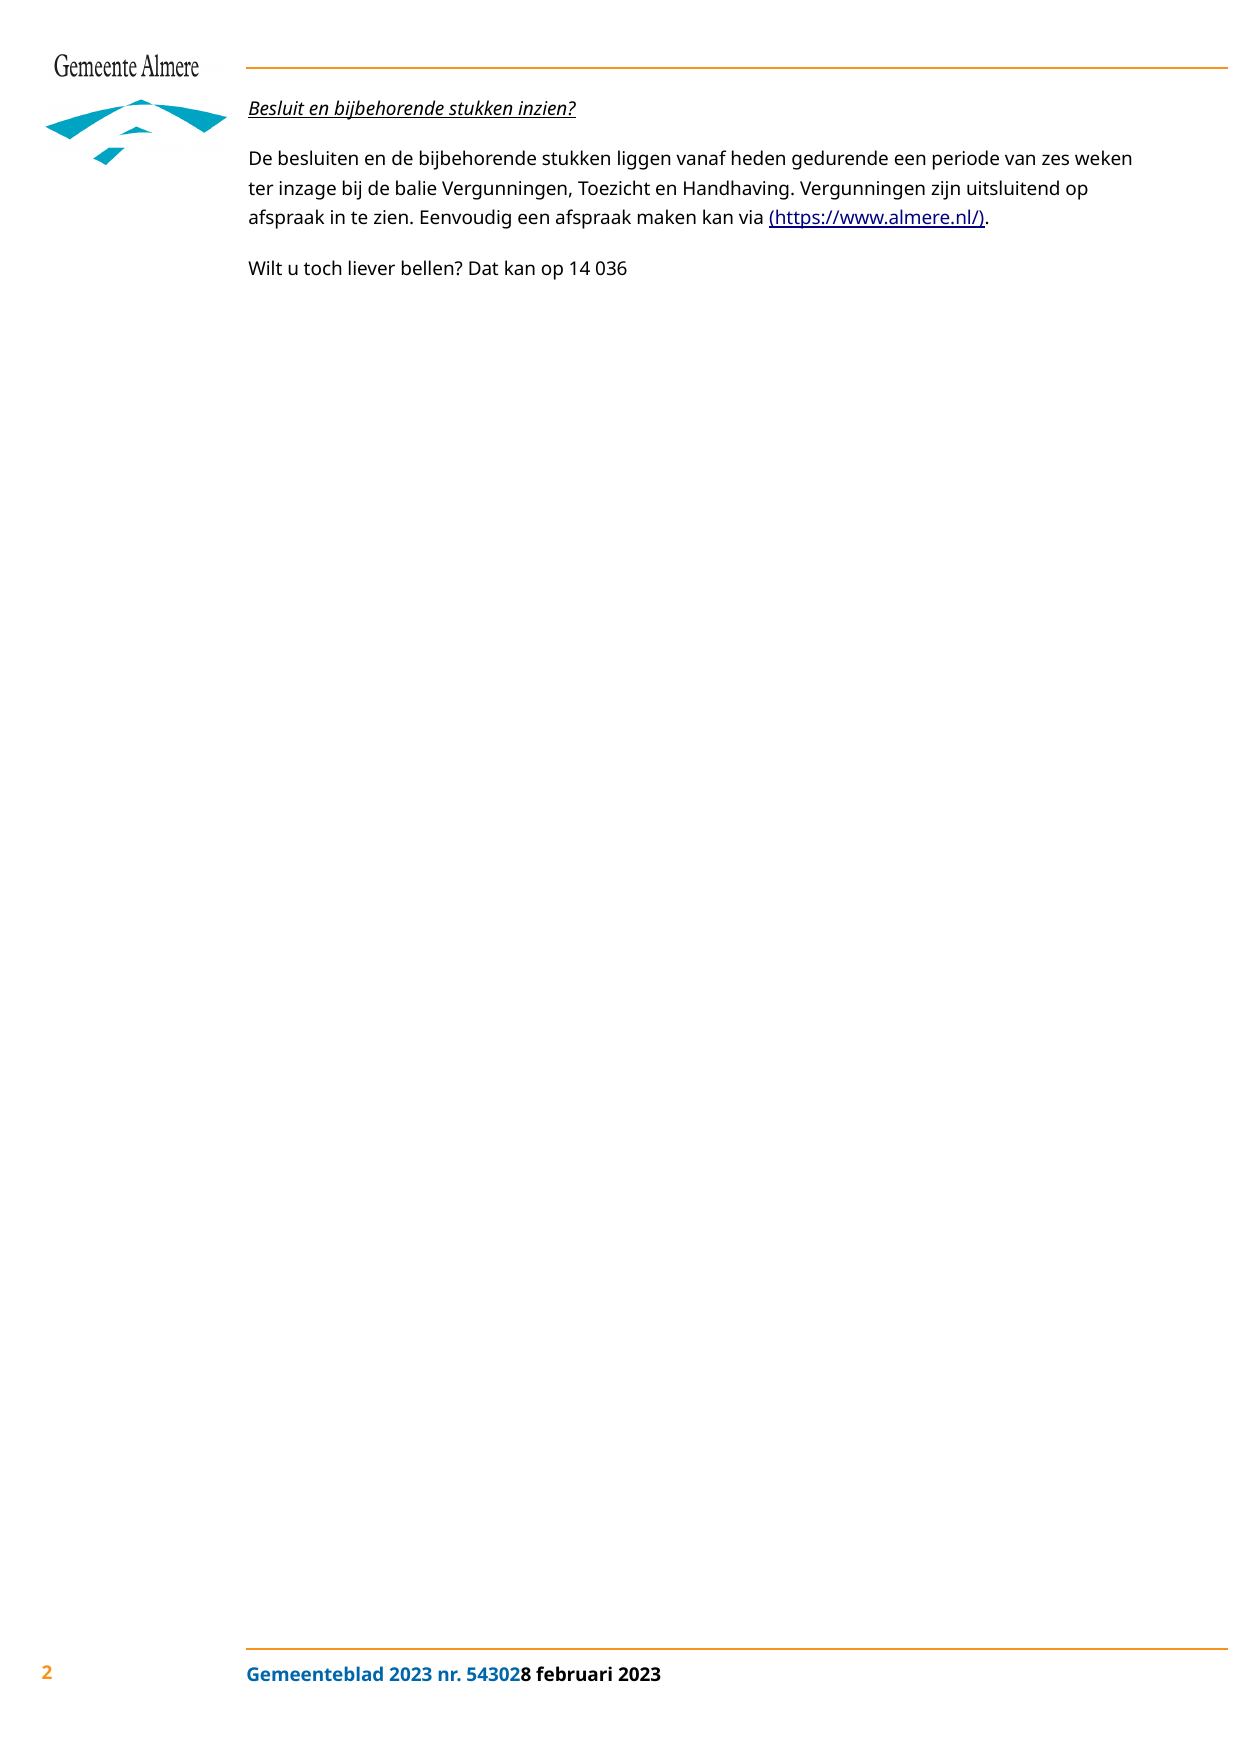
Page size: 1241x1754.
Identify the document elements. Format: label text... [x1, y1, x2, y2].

text Wilt u toch liever bellen? Dat kan op 14 036 [248, 255, 1152, 281]
text De besluiten en de bijbehorende stukken liggen vanaf heden gedurende een periode van zes weken ter inzage bij de balie Vergunningen, Toezicht en Handhaving. Vergunningen zijn uitsluitend op afspraak in te zien. Eenvoudig een afspraak maken kan via (https://www.almere.nl/). [248, 145, 1152, 230]
text Besluit en bijbehorende stukken inzien? [248, 95, 1152, 121]
picture [41, 47, 231, 172]
